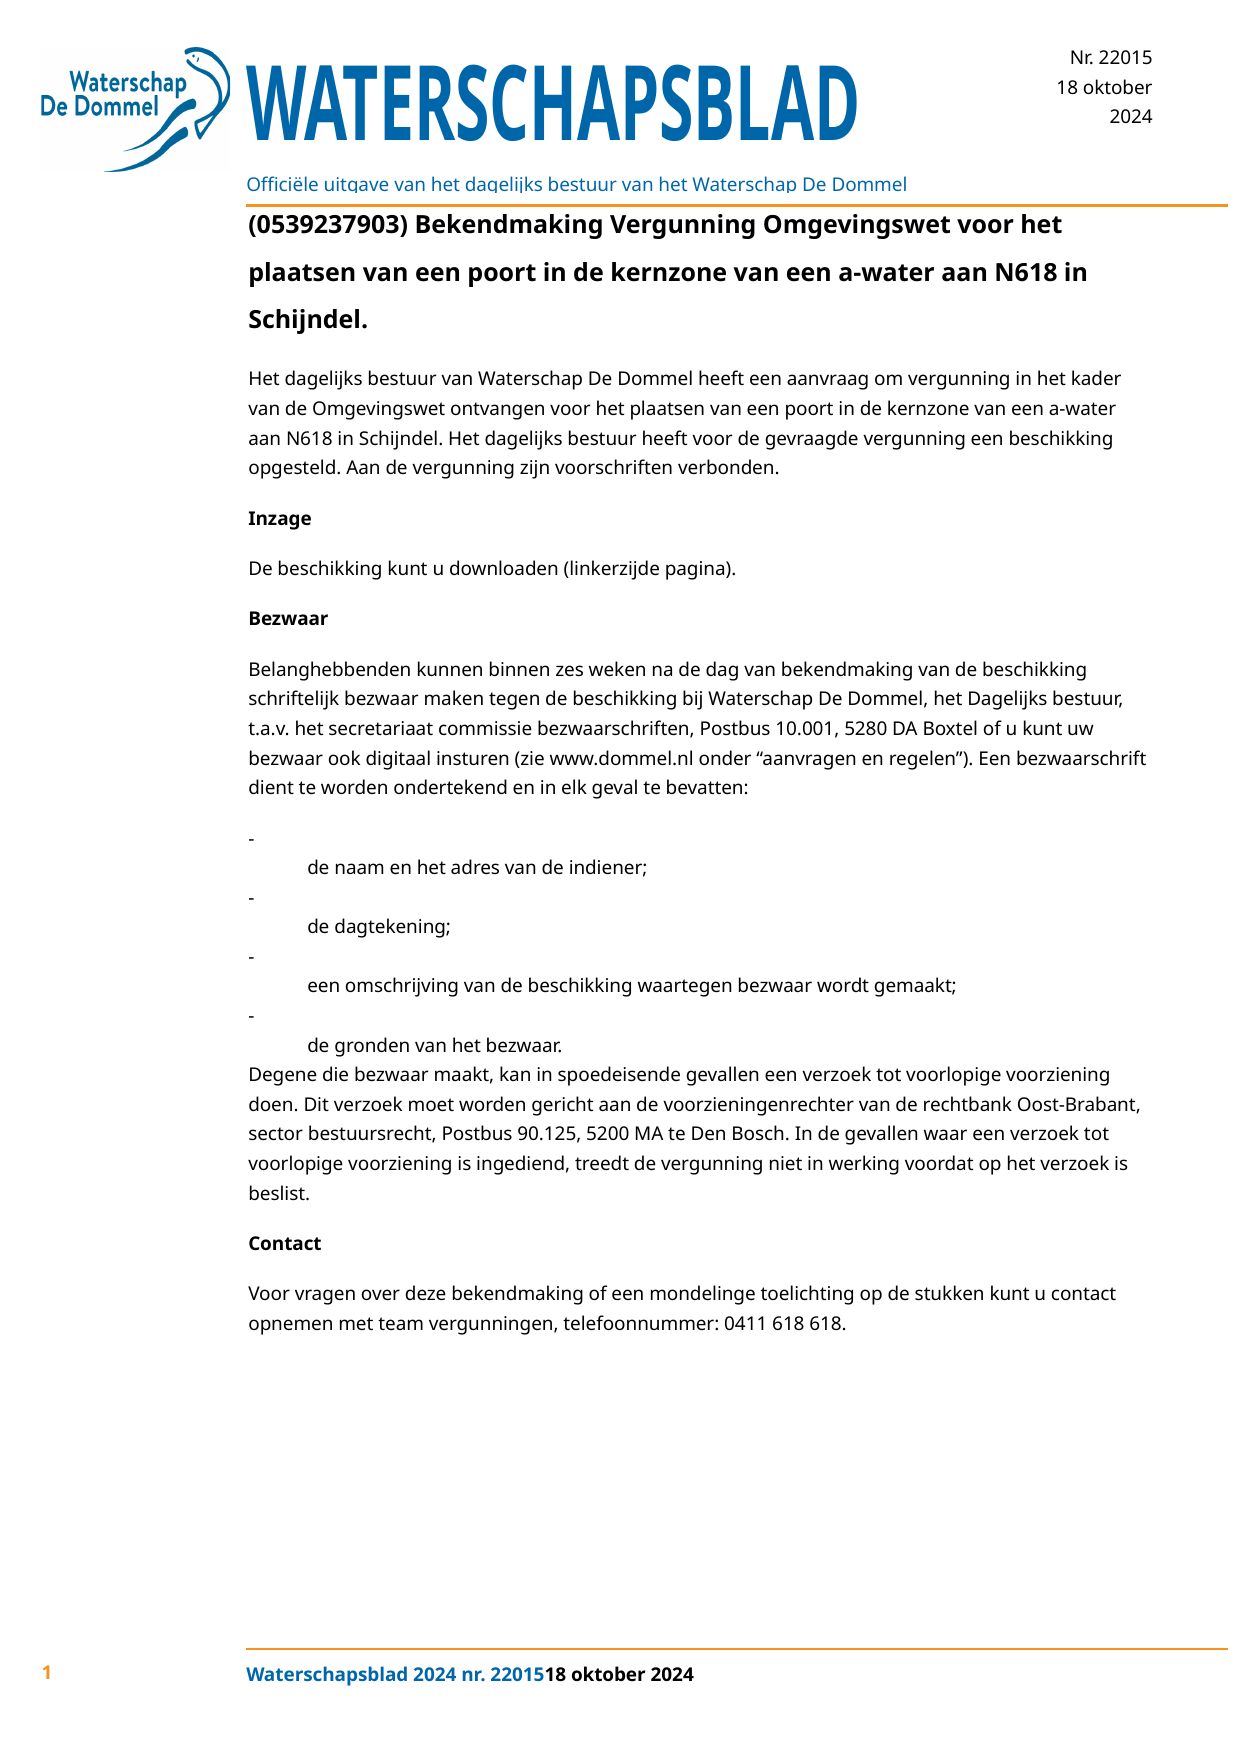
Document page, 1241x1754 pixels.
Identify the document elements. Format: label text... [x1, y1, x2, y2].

picture [198, 118, 210, 131]
picture [204, 47, 231, 76]
list de dagtekening; [248, 913, 1152, 939]
text Belanghebbenden kunnen binnen zes weken na de dag van bekendmaking van de beschikking schriftelijk bezwaar maken tegen de beschikking bij Waterschap De Dommel, het Dagelijks bestuur, t.a.v. het secretariaat commissie bezwaarschriften, Postbus 10.001, 5280 DA Boxtel of u kunt uw bezwaar ook digitaal insturen (zie www.dommel.nl onder “aanvragen en regelen”). Een bezwaarschrift dient te worden ondertekend en in elk geval te bevatten: [248, 656, 1152, 800]
text Het dagelijks bestuur van Waterschap De Dommel heeft een aanvraag om vergunning in het kader van de Omgevingswet ontvangen voor het plaatsen van een poort in de kernzone van een a-water aan N618 in Schijndel. Het dagelijks bestuur heeft voor de gevraagde vergunning een beschikking opgesteld. Aan de vergunning zijn voorschriften verbonden. [248, 366, 1152, 480]
picture [41, 47, 231, 172]
text Voor vragen over deze bekendmaking of een mondelinge toelichting op de stukken kunt u contact opnemen met team vergunningen, telefoonnummer: 0411 618 618. [248, 1281, 1152, 1336]
list de gronden van het bezwaar. [248, 1032, 1152, 1057]
text Bezwaar [248, 606, 1152, 631]
text Inzage [248, 505, 1152, 530]
list een omschrijving van de beschikking waartegen bezwaar wordt gemaakt; [248, 973, 1152, 998]
list de naam en het adres van de indiener; [248, 854, 1152, 880]
text (0539237903) Bekendmaking Vergunning Omgevingswet voor het plaatsen van een poort in de kernzone van een a-water aan N618 in Schijndel. [248, 207, 1152, 336]
text Contact [248, 1230, 1152, 1256]
text De beschikking kunt u downloaden (linkerzijde pagina). [248, 555, 1152, 581]
picture [45, 99, 51, 111]
text Degene die bezwaar maakt, kan in spoedeisende gevallen een verzoek tot voorlopige voorziening doen. Dit verzoek moet worden gericht aan de voorzieningenrechter van de rechtbank Oost-Brabant, sector bestuursrecht, Postbus 90.125, 5200 MA te Den Bosch. In de gevallen waar een verzoek tot voorlopige voorziening is ingediend, treedt de vergunning niet in werking voordat op het verzoek is beslist. [248, 1061, 1152, 1205]
